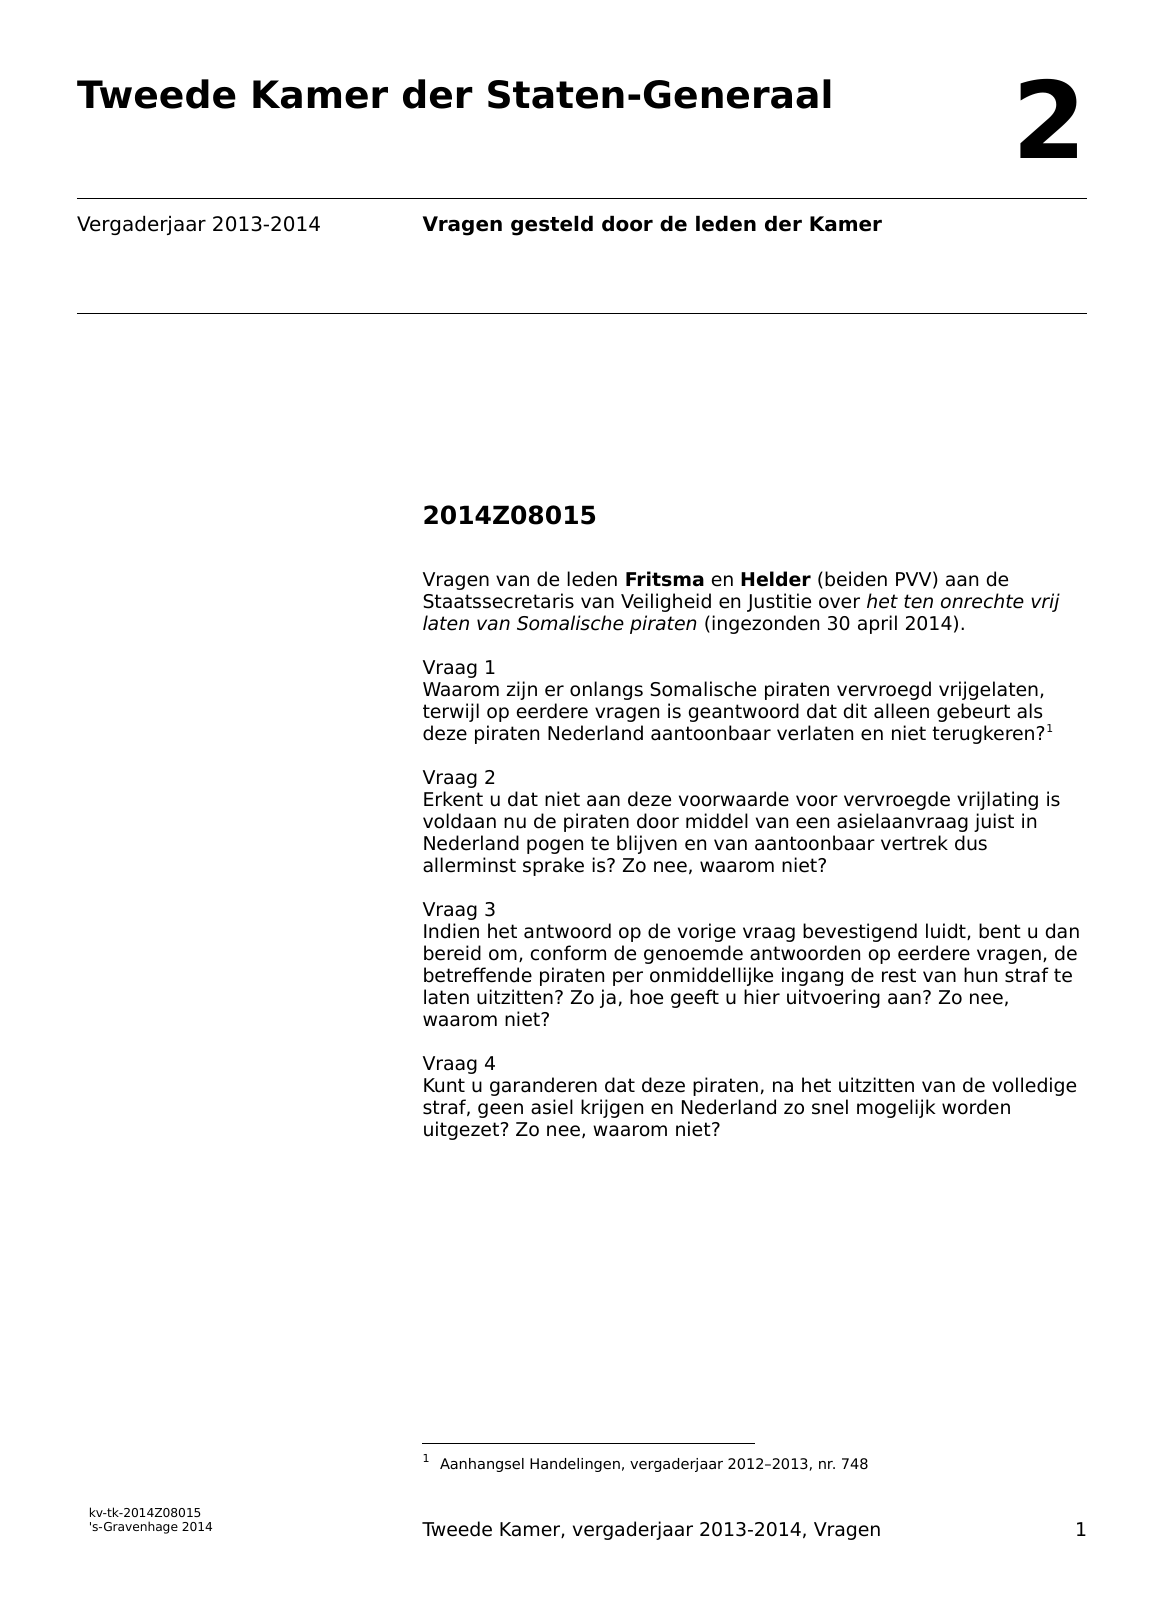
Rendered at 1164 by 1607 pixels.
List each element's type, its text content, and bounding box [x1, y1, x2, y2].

table_header Tweede Kamer der Staten-Generaal [77, 59, 886, 198]
text Vraag 1 [422, 657, 1087, 679]
text Vragen van de leden Fritsma en Helder (beiden PVV) aan de Staatssecretaris van Veiligheid en Justitie over het ten onrechte vrij laten van Somalische piraten (ingezonden 30 april 2014). [422, 569, 1087, 635]
text kv-tk-2014Z08015 [88, 1506, 323, 1520]
text Vraag 4 [422, 1053, 1087, 1075]
text Vraag 2 [422, 767, 1087, 789]
table_cell Vragen gesteld door de leden der Kamer [422, 199, 1087, 313]
table_cell Vergaderjaar 2013-2014 [77, 199, 422, 313]
text 's-Gravenhage 2014 [88, 1520, 323, 1534]
text Kunt u garanderen dat deze piraten, na het uitzitten van de volledige straf, geen asiel krijgen en Nederland zo snel mogelijk worden uitgezet? Zo nee, waarom niet? [422, 1075, 1087, 1141]
text Vraag 3 [422, 899, 1087, 921]
text Erkent u dat niet aan deze voorwaarde voor vervroegde vrijlating is voldaan nu de piraten door middel van een asielaanvraag juist in Nederland pogen te blijven en van aantoonbaar vertrek dus allerminst sprake is? Zo nee, waarom niet? [422, 789, 1087, 877]
table_header 2 [886, 59, 1087, 198]
text Waarom zijn er onlangs Somalische piraten vervroegd vrijgelaten, terwijl op eerdere vragen is geantwoord dat dit alleen gebeurt als deze piraten Nederland aantoonbaar verlaten en niet terugkeren? [422, 679, 1087, 745]
text Indien het antwoord op de vorige vraag bevestigend luidt, bent u dan bereid om, conform de genoemde antwoorden op eerdere vragen, de betreffende piraten per onmiddellijke ingang de rest van hun straf te laten uitzitten? Zo ja, hoe geeft u hier uitvoering aan? Zo nee, waarom niet? [422, 921, 1087, 1031]
text 2014Z08015 [422, 501, 1087, 531]
text Aanhangsel Handelingen, vergaderjaar 2012–2013, nr. 748 [422, 1452, 1087, 1474]
